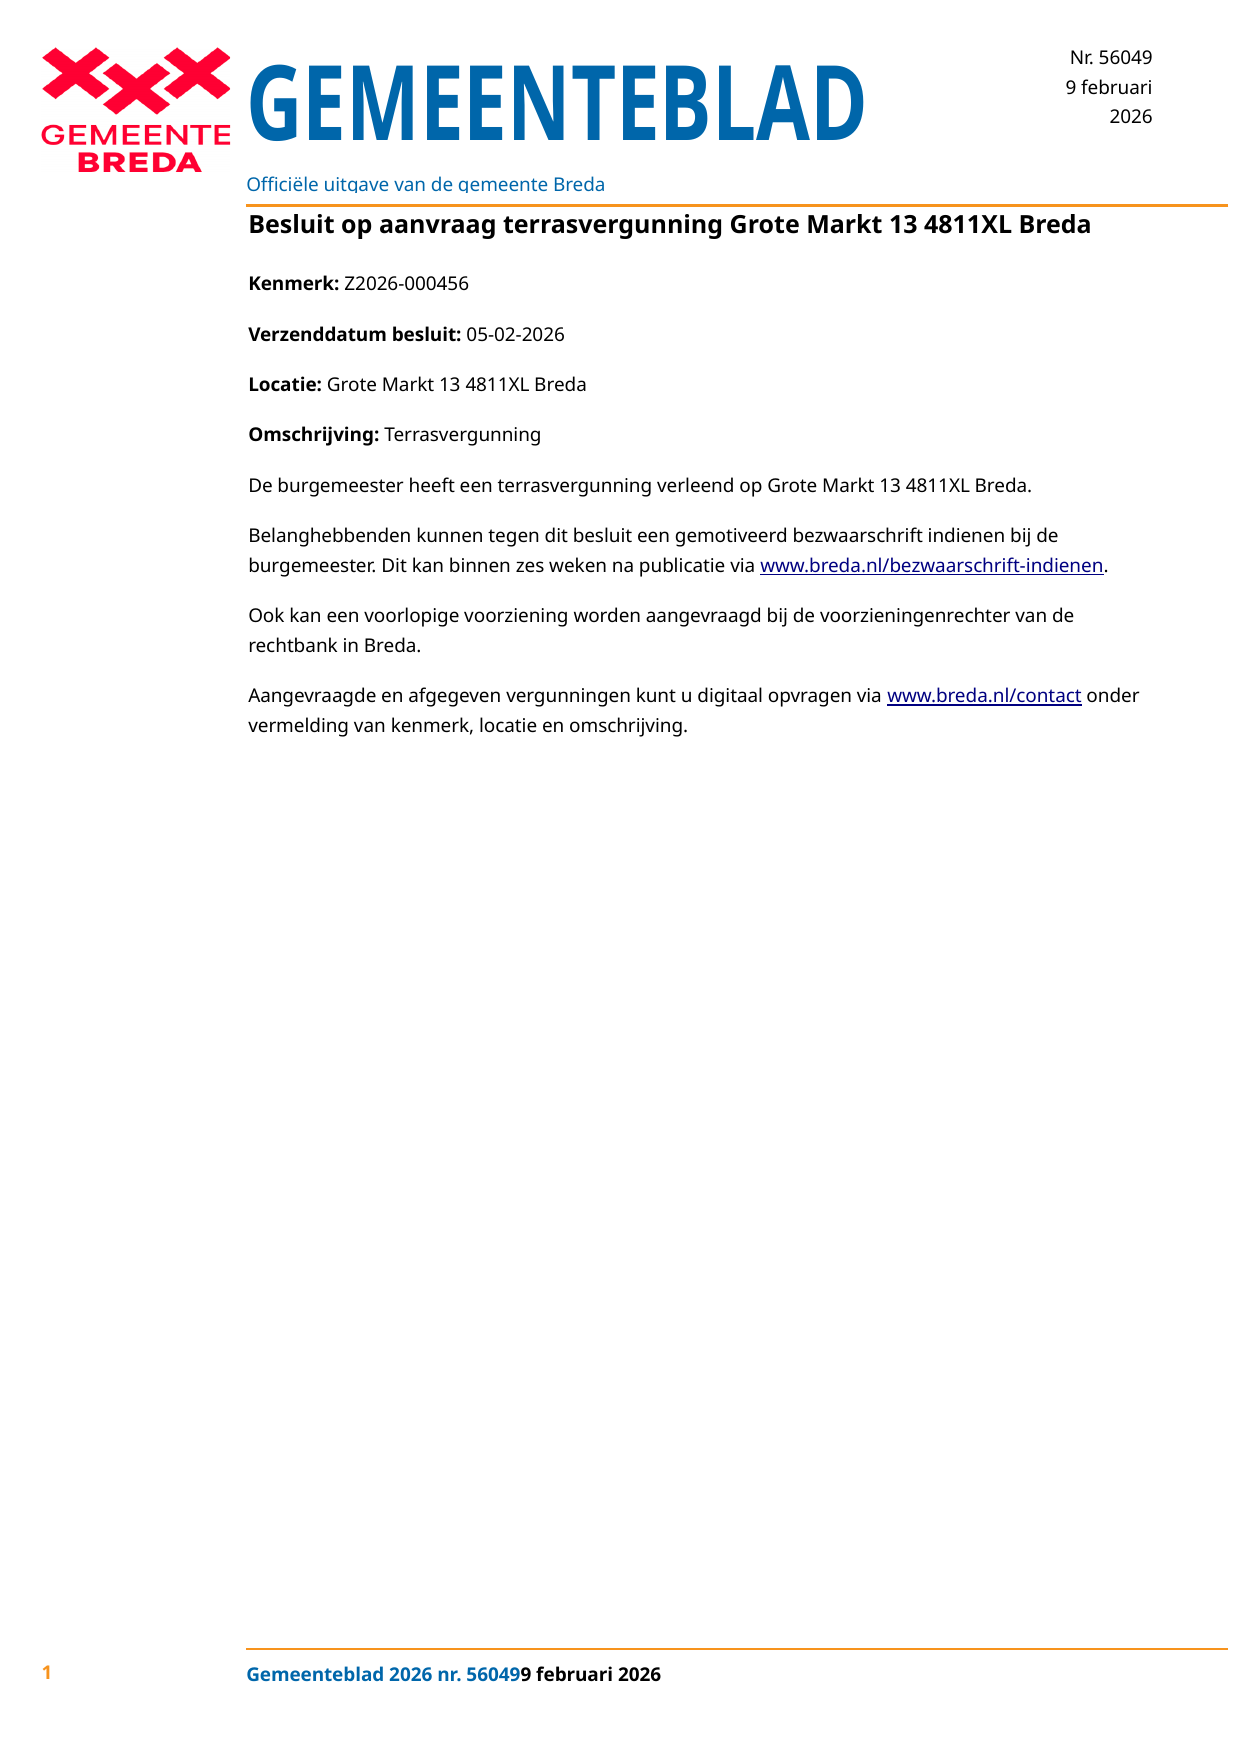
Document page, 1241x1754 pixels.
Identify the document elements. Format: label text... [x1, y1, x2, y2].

text Omschrijving: Terrasvergunning [248, 422, 1152, 447]
text Kenmerk: Z2026-000456 [248, 270, 1152, 296]
text Aangevraagde en afgegeven vergunningen kunt u digitaal opvragen via www.breda.nl/contact onder vermelding van kenmerk, locatie en omschrijving. [248, 682, 1152, 738]
text Verzenddatum besluit: 05-02-2026 [248, 321, 1152, 346]
text Locatie: Grote Markt 13 4811XL Breda [248, 371, 1152, 397]
text Besluit op aanvraag terrasvergunning Grote Markt 13 4811XL Breda [248, 207, 1152, 241]
text De burgemeester heeft een terrasvergunning verleend op Grote Markt 13 4811XL Breda. [248, 472, 1152, 498]
text Ook kan een voorlopige voorziening worden aangevraagd bij de voorzieningenrechter van de rechtbank in Breda. [248, 602, 1152, 658]
picture [41, 47, 231, 172]
text Belanghebbenden kunnen tegen dit besluit een gemotiveerd bezwaarschrift indienen bij de burgemeester. Dit kan binnen zes weken na publicatie via www.breda.nl/bezwaarschrift-indienen. [248, 522, 1152, 578]
